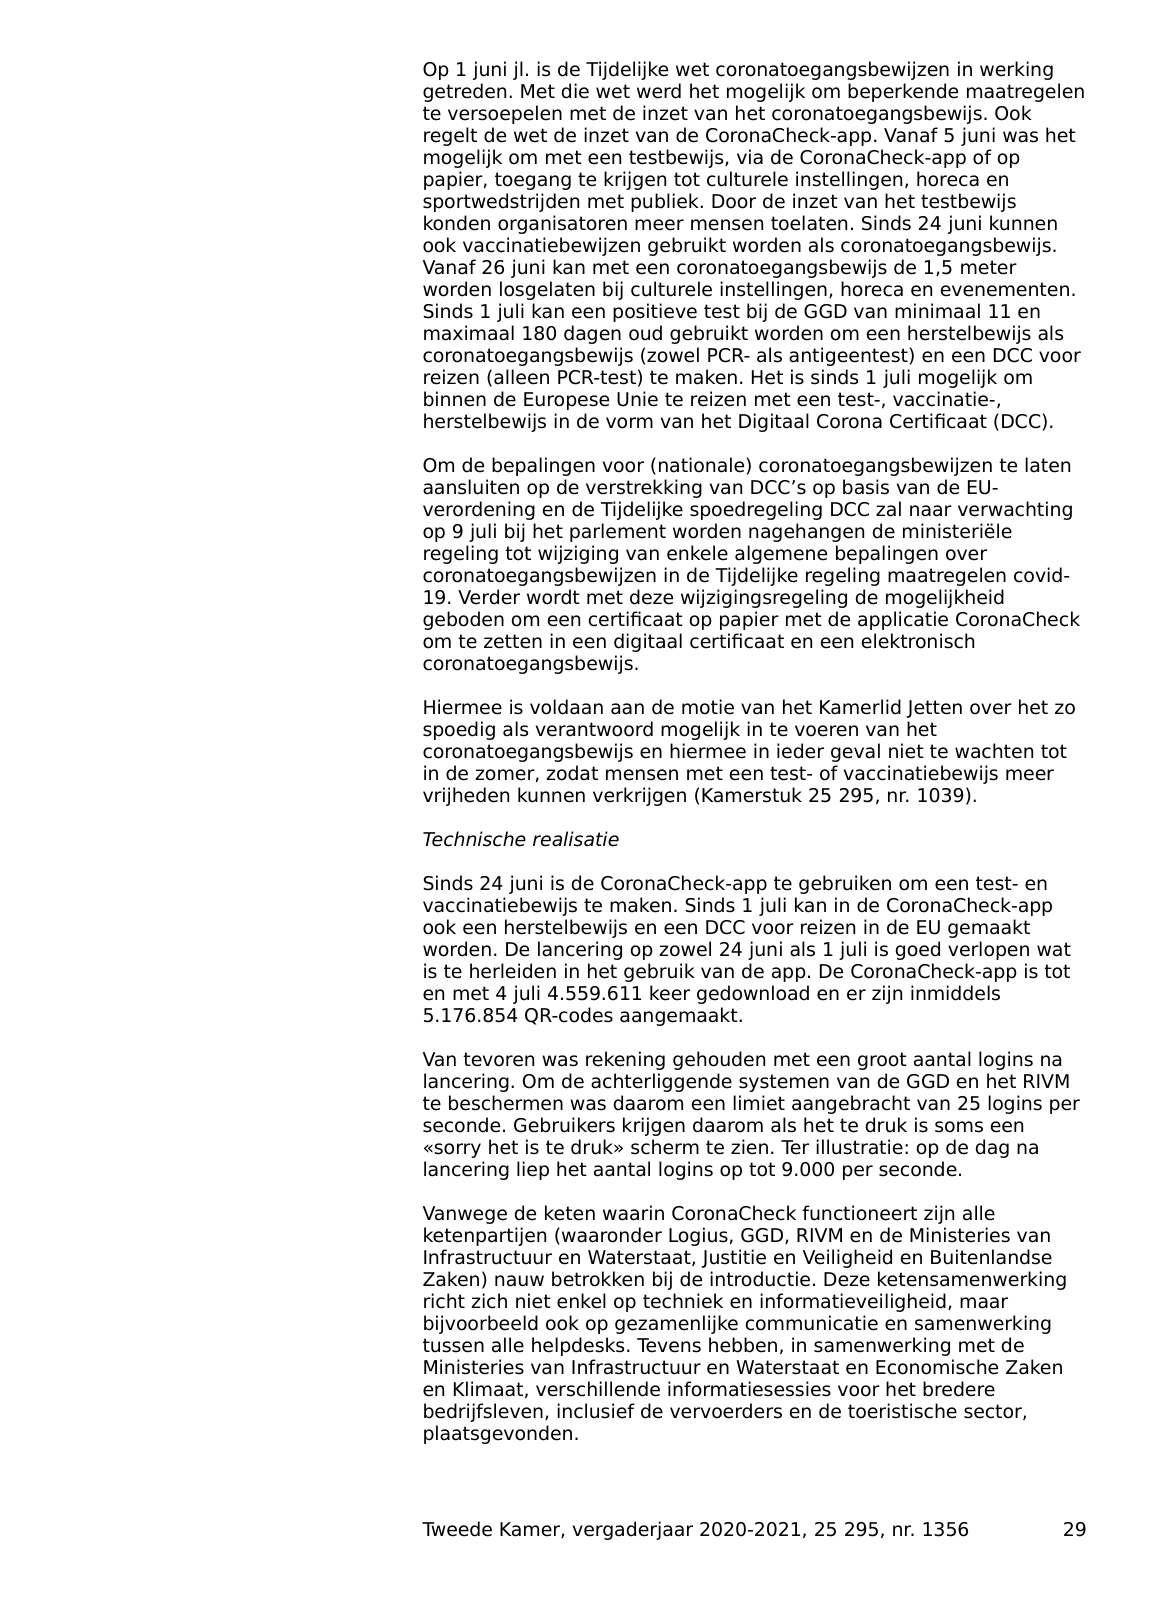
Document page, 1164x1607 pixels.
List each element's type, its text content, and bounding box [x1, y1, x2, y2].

text Vanwege de keten waarin CoronaCheck functioneert zijn alle ketenpartijen (waaronder Logius, GGD, RIVM en de Ministeries van Infrastructuur en Waterstaat, Justitie en Veiligheid en Buitenlandse Zaken) nauw betrokken bij de introductie. Deze ketensamenwerking richt zich niet enkel op techniek en informatieveiligheid, maar bijvoorbeeld ook op gezamenlijke communicatie en samenwerking tussen alle helpdesks. Tevens hebben, in samenwerking met de Ministeries van Infrastructuur en Waterstaat en Economische Zaken en Klimaat, verschillende informatiesessies voor het bredere bedrijfsleven, inclusief de vervoerders en de toeristische sector, plaatsgevonden. [422, 1203, 1087, 1445]
text Om de bepalingen voor (nationale) coronatoegangsbewijzen te laten aansluiten op de verstrekking van DCC’s op basis van de EU-verordening en de Tijdelijke spoedregeling DCC zal naar verwachting op 9 juli bij het parlement worden nagehangen de ministeriële regeling tot wijziging van enkele algemene bepalingen over coronatoegangsbewijzen in de Tijdelijke regeling maatregelen covid-19. Verder wordt met deze wijzigingsregeling de mogelijkheid geboden om een certificaat op papier met de applicatie CoronaCheck om te zetten in een digitaal certificaat en een elektronisch coronatoegangsbewijs. [422, 455, 1087, 675]
text Op 1 juni jl. is de Tijdelijke wet coronatoegangsbewijzen in werking getreden. Met die wet werd het mogelijk om beperkende maatregelen te versoepelen met de inzet van het coronatoegangsbewijs. Ook regelt de wet de inzet van de CoronaCheck-app. Vanaf 5 juni was het mogelijk om met een testbewijs, via de CoronaCheck-app of op papier, toegang te krijgen tot culturele instellingen, horeca en sportwedstrijden met publiek. Door de inzet van het testbewijs konden organisatoren meer mensen toelaten. Sinds 24 juni kunnen ook vaccinatiebewijzen gebruikt worden als coronatoegangsbewijs. Vanaf 26 juni kan met een coronatoegangsbewijs de 1,5 meter worden losgelaten bij culturele instellingen, horeca en evenementen. Sinds 1 juli kan een positieve test bij de GGD van minimaal 11 en maximaal 180 dagen oud gebruikt worden om een herstelbewijs als coronatoegangsbewijs (zowel PCR- als antigeentest) en een DCC voor reizen (alleen PCR-test) te maken. Het is sinds 1 juli mogelijk om binnen de Europese Unie te reizen met een test-, vaccinatie-, herstelbewijs in de vorm van het Digitaal Corona Certificaat (DCC). [422, 59, 1087, 433]
text Van tevoren was rekening gehouden met een groot aantal logins na lancering. Om de achterliggende systemen van de GGD en het RIVM te beschermen was daarom een limiet aangebracht van 25 logins per seconde. Gebruikers krijgen daarom als het te druk is soms een «sorry het is te druk» scherm te zien. Ter illustratie: op de dag na lancering liep het aantal logins op tot 9.000 per seconde. [422, 1049, 1087, 1181]
subtitle Technische realisatie [422, 829, 1087, 851]
text Hiermee is voldaan aan de motie van het Kamerlid Jetten over het zo spoedig als verantwoord mogelijk in te voeren van het coronatoegangsbewijs en hiermee in ieder geval niet te wachten tot in de zomer, zodat mensen met een test- of vaccinatiebewijs meer vrijheden kunnen verkrijgen (Kamerstuk 25 295, nr. 1039). [422, 697, 1087, 807]
text Sinds 24 juni is de CoronaCheck-app te gebruiken om een test- en vaccinatiebewijs te maken. Sinds 1 juli kan in de CoronaCheck-app ook een herstelbewijs en een DCC voor reizen in de EU gemaakt worden. De lancering op zowel 24 juni als 1 juli is goed verlopen wat is te herleiden in het gebruik van de app. De CoronaCheck-app is tot en met 4 juli 4.559.611 keer gedownload en er zijn inmiddels 5.176.854 QR-codes aangemaakt. [422, 873, 1087, 1027]
